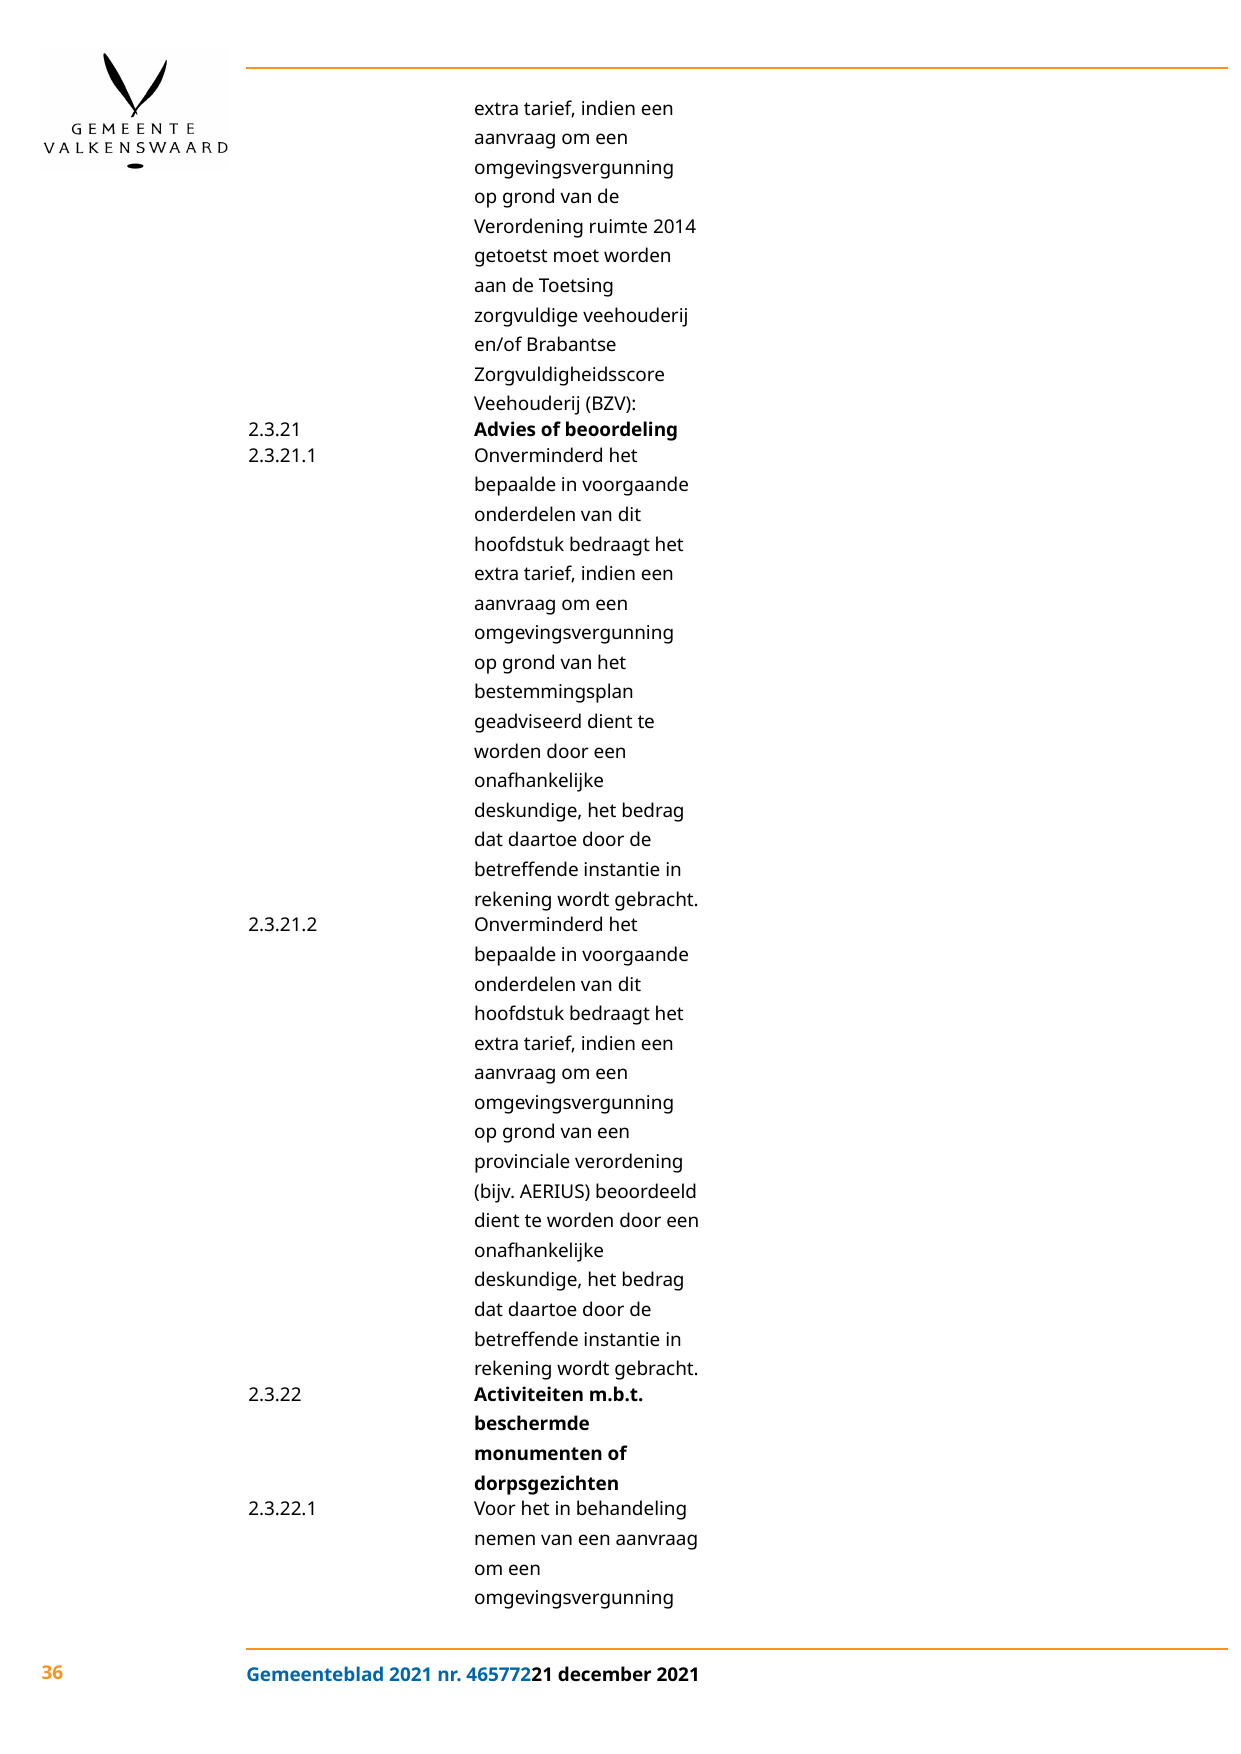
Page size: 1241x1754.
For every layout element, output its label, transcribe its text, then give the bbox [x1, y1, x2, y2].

table_cell Onverminderd het bepaalde in voorgaande onderdelen van dit hoofdstuk bedraagt het extra tarief, indien een aanvraag om een omgevingsvergunning op grond van het bestemmingsplan geadviseerd dient te worden door een onafhankelijke deskundige, het bedrag dat daartoe door de betreffende instantie in rekening wordt gebracht. [474, 442, 700, 912]
table_cell [700, 442, 926, 912]
table_cell [926, 95, 1152, 416]
table_cell [926, 416, 1152, 442]
table_cell [700, 95, 926, 416]
picture [41, 47, 231, 172]
table_cell [700, 1496, 926, 1610]
table_cell [926, 442, 1152, 912]
table_cell 2.3.22.1 [248, 1496, 474, 1610]
table_cell [926, 1381, 1152, 1496]
table_cell [700, 912, 926, 1381]
table_cell Advies of beoordeling [474, 416, 700, 442]
table_cell 2.3.21 [248, 416, 474, 442]
table_cell Activiteiten m.b.t. beschermde monumenten of dorpsgezichten [474, 1381, 700, 1496]
table_cell Onverminderd het bepaalde in voorgaande onderdelen van dit hoofdstuk bedraagt het extra tarief, indien een aanvraag om een omgevingsvergunning op grond van een provinciale verordening (bijv. AERIUS) beoordeeld dient te worden door een onafhankelijke deskundige, het bedrag dat daartoe door de betreffende instantie in rekening wordt gebracht. [474, 912, 700, 1381]
table_cell 2.3.21.2 [248, 912, 474, 1381]
table_cell Voor het in behandeling nemen van een aanvraag om een omgevingsvergunning [474, 1496, 700, 1610]
table_cell 2.3.22 [248, 1381, 474, 1496]
table_cell [926, 912, 1152, 1381]
table_cell extra tarief, indien een aanvraag om een omgevingsvergunning op grond van de Verordening ruimte 2014 getoetst moet worden aan de Toetsing zorgvuldige veehouderij en/of Brabantse Zorgvuldigheidsscore Veehouderij (BZV): [474, 95, 700, 416]
table_cell [700, 416, 926, 442]
table_cell [248, 95, 474, 416]
table_cell 2.3.21.1 [248, 442, 474, 912]
table_cell [700, 1381, 926, 1496]
table_cell [926, 1496, 1152, 1610]
